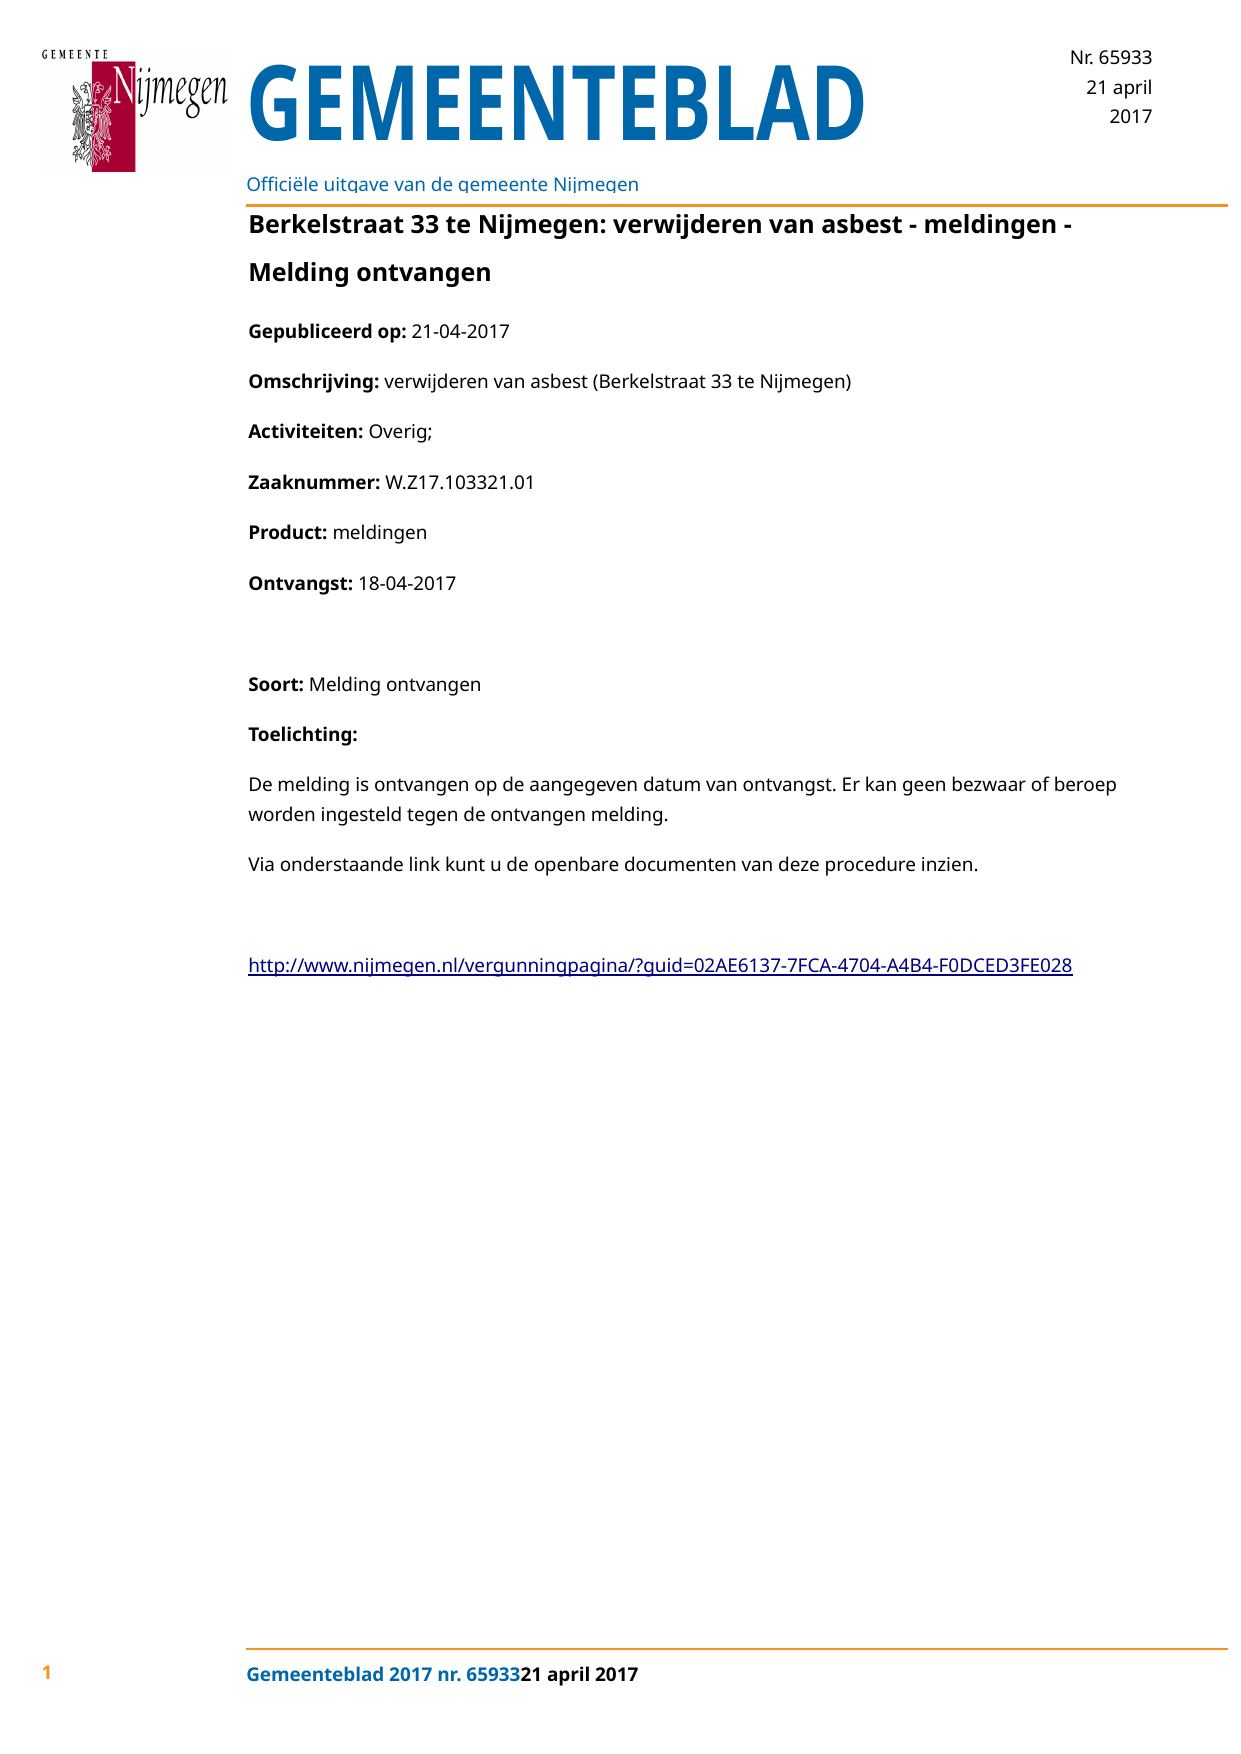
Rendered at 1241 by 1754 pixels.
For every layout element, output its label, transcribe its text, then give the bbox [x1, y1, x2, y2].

text Activiteiten: Overig; [248, 419, 1152, 444]
text Zaaknummer: W.Z17.103321.01 [248, 469, 1152, 495]
text De melding is ontvangen op de aangegeven datum van ontvangst. Er kan geen bezwaar of beroep worden ingesteld tegen de ontvangen melding. [248, 772, 1152, 827]
text http://www.nijmegen.nl/vergunningpagina/?guid=02AE6137-7FCA-4704-A4B4-F0DCED3FE028 [248, 952, 1152, 978]
text Omschrijving: verwijderen van asbest (Berkelstraat 33 te Nijmegen) [248, 368, 1152, 394]
text Gepubliceerd op: 21-04-2017 [248, 318, 1152, 344]
text Via onderstaande link kunt u de openbare documenten van deze procedure inzien. [248, 852, 1152, 877]
text Soort: Melding ontvangen [248, 671, 1152, 697]
text Product: meldingen [248, 519, 1152, 545]
text Berkelstraat 33 te Nijmegen: verwijderen van asbest - meldingen - Melding ontvangen [248, 207, 1152, 288]
text Toelichting: [248, 721, 1152, 747]
picture [41, 47, 231, 172]
text Ontvangst: 18-04-2017 [248, 570, 1152, 596]
